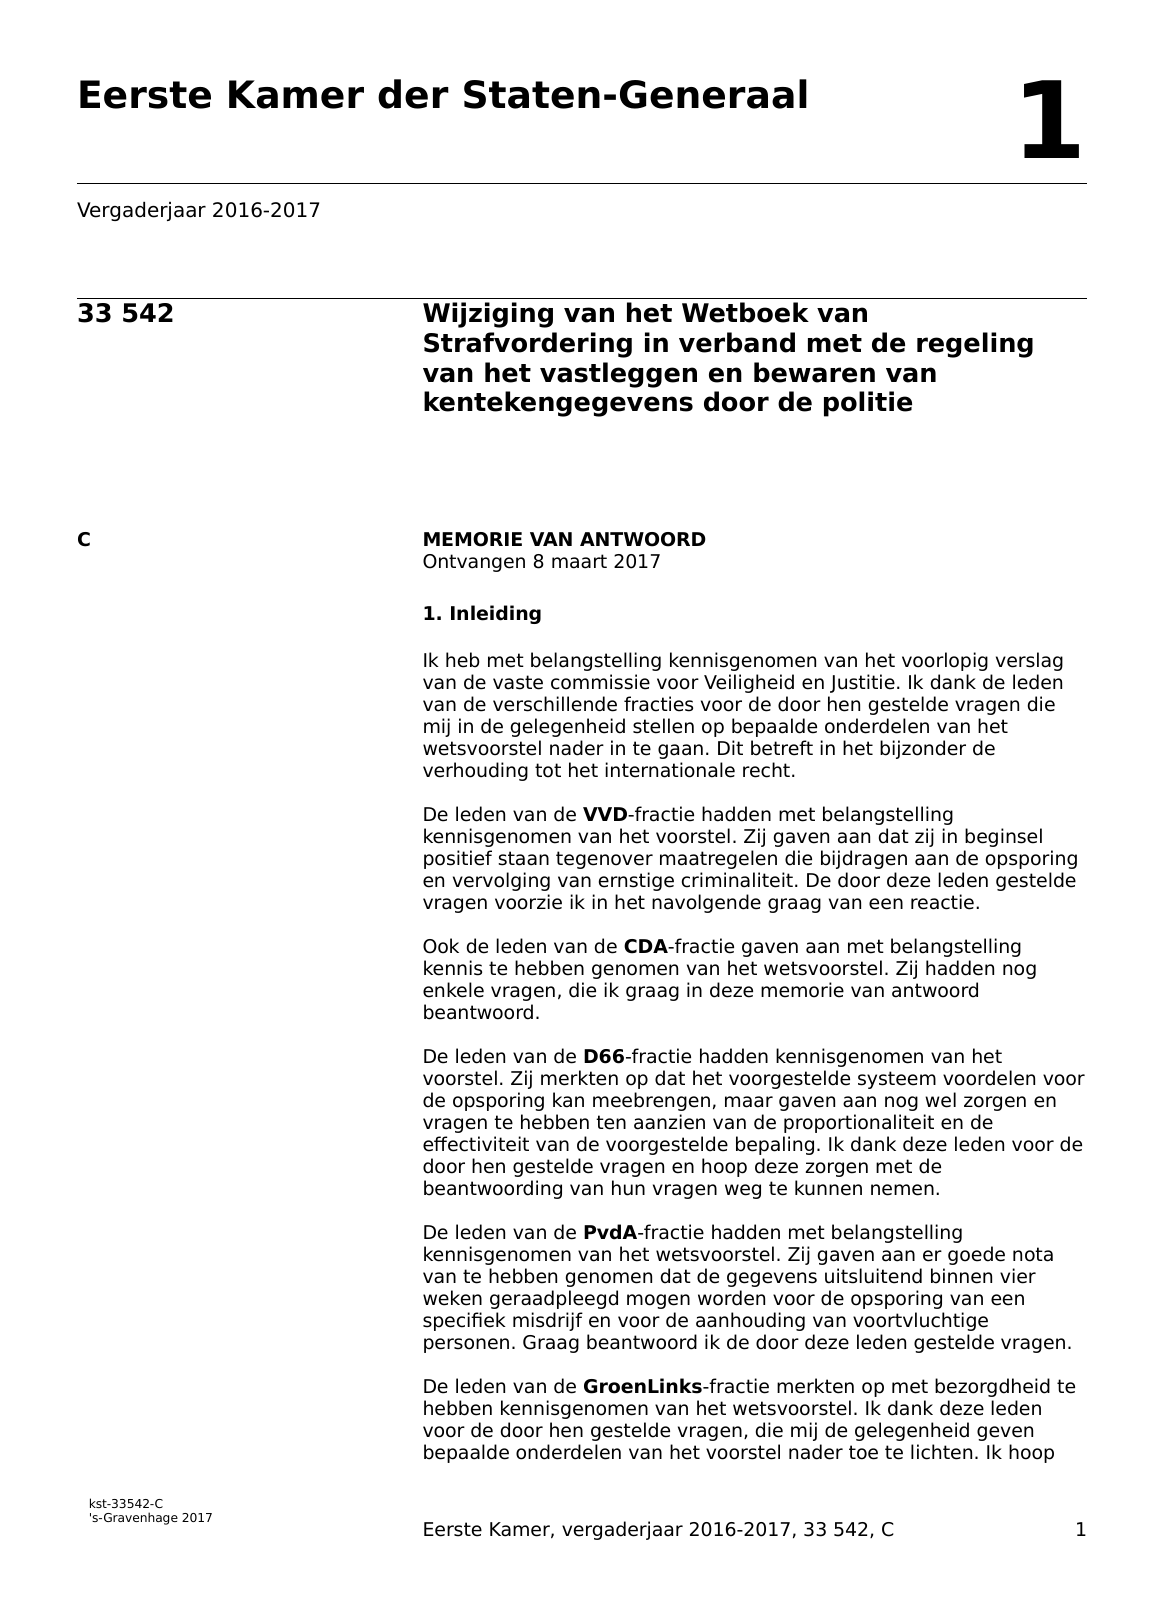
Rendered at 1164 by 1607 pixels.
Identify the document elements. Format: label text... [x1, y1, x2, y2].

text Ook de leden van de CDA-fractie gaven aan met belangstelling kennis te hebben genomen van het wetsvoorstel. Zij hadden nog enkele vragen, die ik graag in deze memorie van antwoord beantwoord. [422, 936, 1087, 1024]
subtitle C MEMORIE VAN ANTWOORD [77, 529, 1087, 551]
table_cell Vergaderjaar 2016-2017 [77, 184, 1087, 298]
table_header Eerste Kamer der Staten-Generaal [77, 59, 886, 183]
text De leden van de D66-fractie hadden kennisgenomen van het voorstel. Zij merkten op dat het voorgestelde systeem voordelen voor de opsporing kan meebrengen, maar gaven aan nog wel zorgen en vragen te hebben ten aanzien van de proportionaliteit en de effectiviteit van de voorgestelde bepaling. Ik dank deze leden voor de door hen gestelde vragen en hoop deze zorgen met de beantwoording van hun vragen weg te kunnen nemen. [422, 1046, 1087, 1200]
text kst-33542-C [88, 1497, 323, 1511]
text Ontvangen 8 maart 2017 [422, 551, 1087, 573]
subtitle 1. Inleiding [422, 603, 1087, 625]
text 's-Gravenhage 2017 [88, 1511, 323, 1525]
text De leden van de GroenLinks-fractie merkten op met bezorgdheid te hebben kennisgenomen van het wetsvoorstel. Ik dank deze leden voor de door hen gestelde vragen, die mij de gelegenheid geven bepaalde onderdelen van het voorstel nader toe te lichten. Ik hoop [422, 1376, 1087, 1464]
text De leden van de VVD-fractie hadden met belangstelling kennisgenomen van het voorstel. Zij gaven aan dat zij in beginsel positief staan tegenover maatregelen die bijdragen aan de opsporing en vervolging van ernstige criminaliteit. De door deze leden gestelde vragen voorzie ik in het navolgende graag van een reactie. [422, 804, 1087, 914]
text Ik heb met belangstelling kennisgenomen van het voorlopig verslag van de vaste commissie voor Veiligheid en Justitie. Ik dank de leden van de verschillende fracties voor de door hen gestelde vragen die mij in de gelegenheid stellen op bepaalde onderdelen van het wetsvoorstel nader in te gaan. Dit betreft in het bijzonder de verhouding tot het internationale recht. [422, 650, 1087, 782]
text De leden van de PvdA-fractie hadden met belangstelling kennisgenomen van het wetsvoorstel. Zij gaven aan er goede nota van te hebben genomen dat de gegevens uitsluitend binnen vier weken geraadpleegd mogen worden voor de opsporing van een specifiek misdrijf en voor de aanhouding van voortvluchtige personen. Graag beantwoord ik de door deze leden gestelde vragen. [422, 1222, 1087, 1354]
subtitle 33 542 Wijziging van het Wetboek van Strafvordering in verband met de regeling van het vastleggen en bewaren van kentekengegevens door de politie [77, 299, 1087, 418]
table_header 1 [886, 59, 1087, 183]
